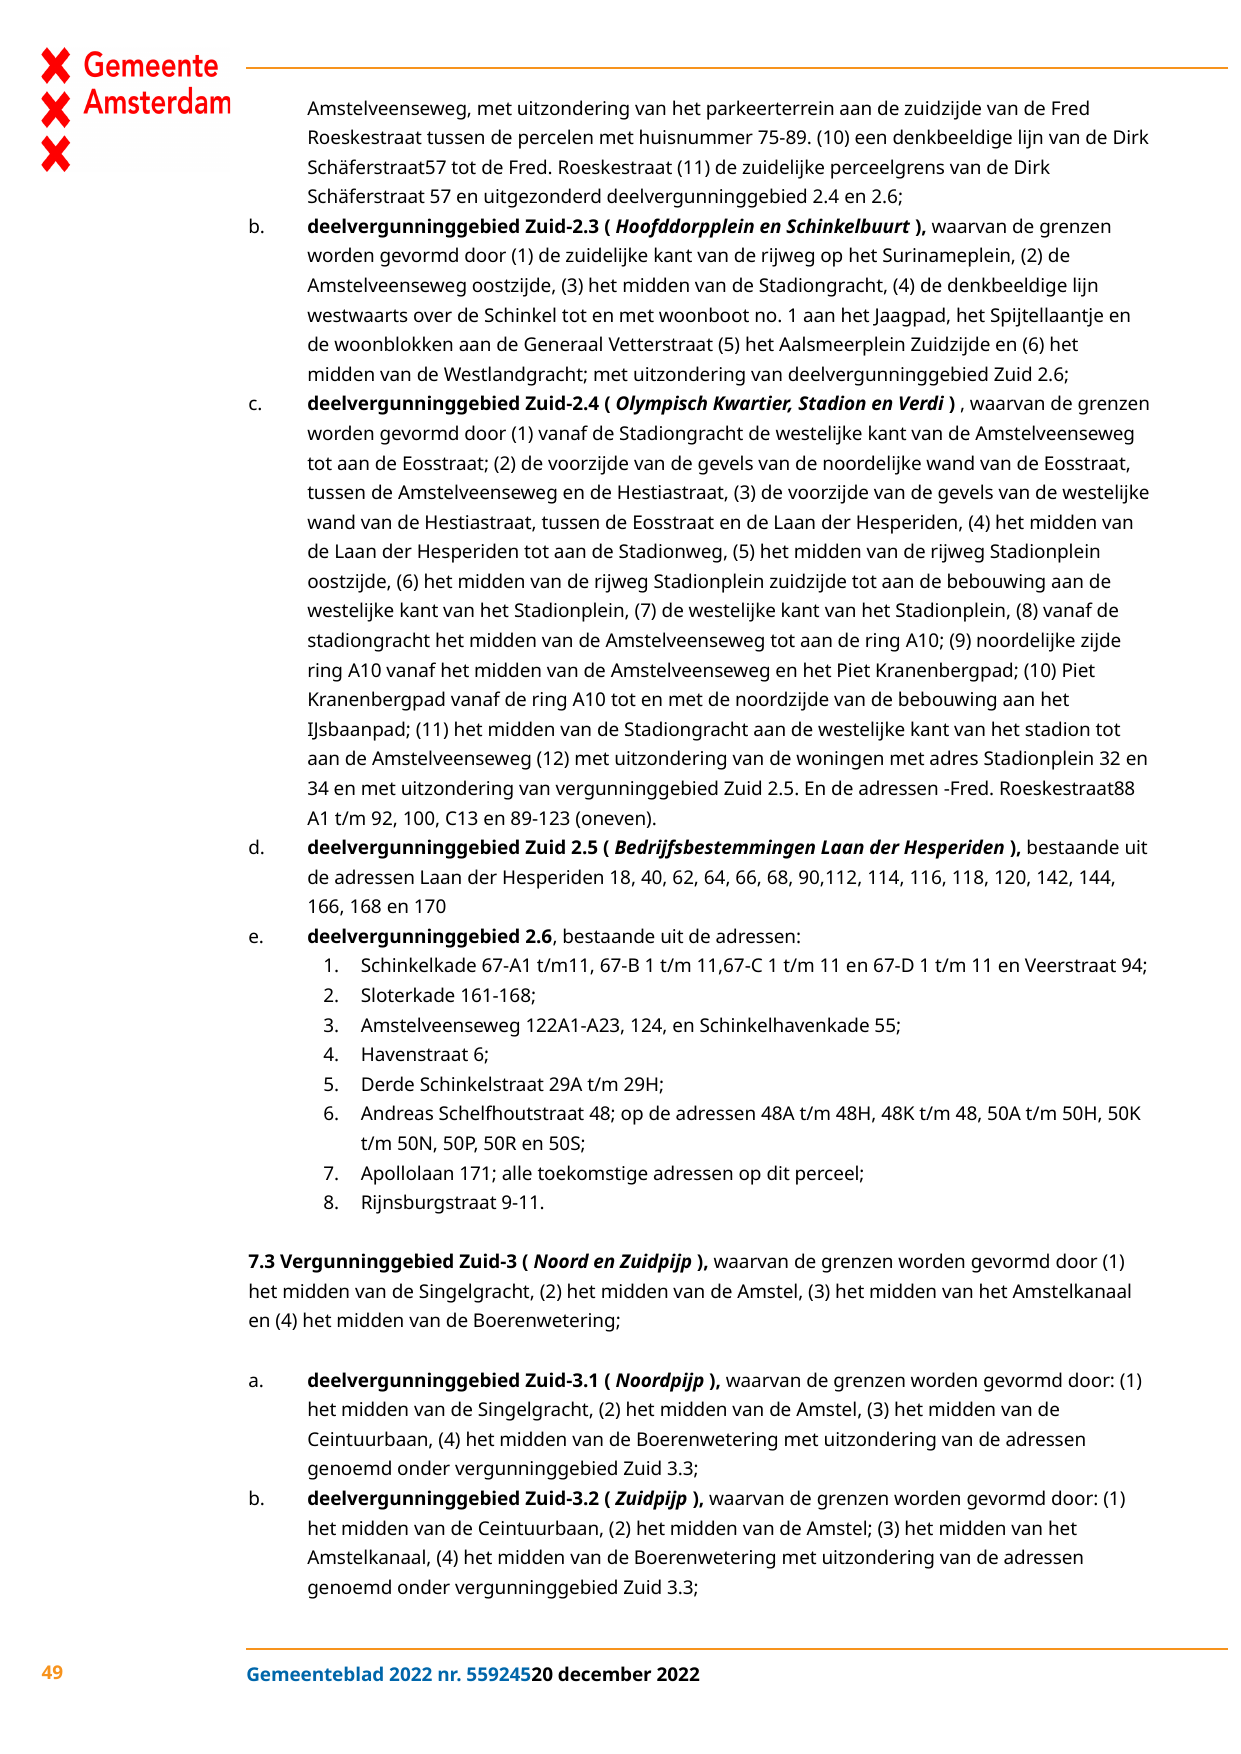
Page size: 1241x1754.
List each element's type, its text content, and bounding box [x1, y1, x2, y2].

list Apollolaan 171; alle toekomstige adressen op dit perceel; [323, 1160, 1152, 1186]
list deelvergunninggebied Zuid-2.4 ( Olympisch Kwartier, Stadion en Verdi ) , waarvan de grenzen worden gevormd door (1) vanaf de Stadiongracht de westelijke kant van de Amstelveenseweg tot aan de Eosstraat; (2) de voorzijde van de gevels van de noordelijke wand van de Eosstraat, tussen de Amstelveenseweg en de Hestiastraat, (3) de voorzijde van de gevels van de westelijke wand van de Hestiastraat, tussen de Eosstraat en de Laan der Hesperiden, (4) het midden van de Laan der Hesperiden tot aan de Stadionweg, (5) het midden van de rijweg Stadionplein oostzijde, (6) het midden van de rijweg Stadionplein zuidzijde tot aan de bebouwing aan de westelijke kant van het Stadionplein, (7) de westelijke kant van het Stadionplein, (8) vanaf de stadiongracht het midden van de Amstelveenseweg tot aan de ring A10; (9) noordelijke zijde ring A10 vanaf het midden van de Amstelveenseweg en het Piet Kranenbergpad; (10) Piet Kranenbergpad vanaf de ring A10 tot en met de noordzijde van de bebouwing aan het IJsbaanpad; (11) het midden van de Stadiongracht aan de westelijke kant van het stadion tot aan de Amstelveenseweg (12) met uitzondering van de woningen met adres Stadionplein 32 en 34 en met uitzondering van vergunninggebied Zuid 2.5. En de adressen -Fred. Roeskestraat88 A1 t/m 92, 100, C13 en 89-123 (oneven). [248, 391, 1152, 831]
text 7.3 Vergunninggebied Zuid-3 ( Noord en Zuidpijp ), waarvan de grenzen worden gevormd door (1) het midden van de Singelgracht, (2) het midden van de Amstel, (3) het midden van het Amstelkanaal en (4) het midden van de Boerenwetering; [248, 1248, 1152, 1333]
list Amstelveenseweg 122A1-A23, 124, en Schinkelhavenkade 55; [323, 1012, 1152, 1038]
list deelvergunninggebied 2.6, bestaande uit de adressen: [248, 923, 1152, 949]
list Amstelveenseweg, met uitzondering van het parkeerterrein aan de zuidzijde van de Fred Roeskestraat tussen de percelen met huisnummer 75-89. (10) een denkbeeldige lijn van de Dirk Schäferstraat57 tot de Fred. Roeskestraat (11) de zuidelijke perceelgrens van de Dirk Schäferstraat 57 en uitgezonderd deelvergunninggebied 2.4 en 2.6; [248, 95, 1152, 209]
list Andreas Schelfhoutstraat 48; op de adressen 48A t/m 48H, 48K t/m 48, 50A t/m 50H, 50K t/m 50N, 50P, 50R en 50S; [323, 1101, 1152, 1156]
list Derde Schinkelstraat 29A t/m 29H; [323, 1071, 1152, 1097]
list deelvergunninggebied Zuid 2.5 ( Bedrijfsbestemmingen Laan der Hesperiden ), bestaande uit de adressen Laan der Hesperiden 18, 40, 62, 64, 66, 68, 90,112, 114, 116, 118, 120, 142, 144, 166, 168 en 170 [248, 834, 1152, 919]
list Rijnsburgstraat 9-11. [323, 1189, 1152, 1215]
list Sloterkade 161-168; [323, 982, 1152, 1008]
list deelvergunninggebied Zuid-2.3 ( Hoofddorpplein en Schinkelbuurt ), waarvan de grenzen worden gevormd door (1) de zuidelijke kant van de rijweg op het Surinameplein, (2) de Amstelveenseweg oostzijde, (3) het midden van de Stadiongracht, (4) de denkbeeldige lijn westwaarts over de Schinkel tot en met woonboot no. 1 aan het Jaagpad, het Spijtellaantje en de woonblokken aan de Generaal Vetterstraat (5) het Aalsmeerplein Zuidzijde en (6) het midden van de Westlandgracht; met uitzondering van deelvergunninggebied Zuid 2.6; [248, 213, 1152, 387]
list deelvergunninggebied Zuid-3.2 ( Zuidpijp ), waarvan de grenzen worden gevormd door: (1) het midden van de Ceintuurbaan, (2) het midden van de Amstel; (3) het midden van het Amstelkanaal, (4) het midden van de Boerenwetering met uitzondering van de adressen genoemd onder vergunninggebied Zuid 3.3; [248, 1485, 1152, 1600]
list Havenstraat 6; [323, 1041, 1152, 1067]
picture [41, 47, 231, 172]
list Schinkelkade 67-A1 t/m11, 67-B 1 t/m 11,67-C 1 t/m 11 en 67-D 1 t/m 11 en Veerstraat 94; [323, 953, 1152, 978]
list deelvergunninggebied Zuid-3.1 ( Noordpijp ), waarvan de grenzen worden gevormd door: (1) het midden van de Singelgracht, (2) het midden van de Amstel, (3) het midden van de Ceintuurbaan, (4) het midden van de Boerenwetering met uitzondering van de adressen genoemd onder vergunninggebied Zuid 3.3; [248, 1367, 1152, 1481]
